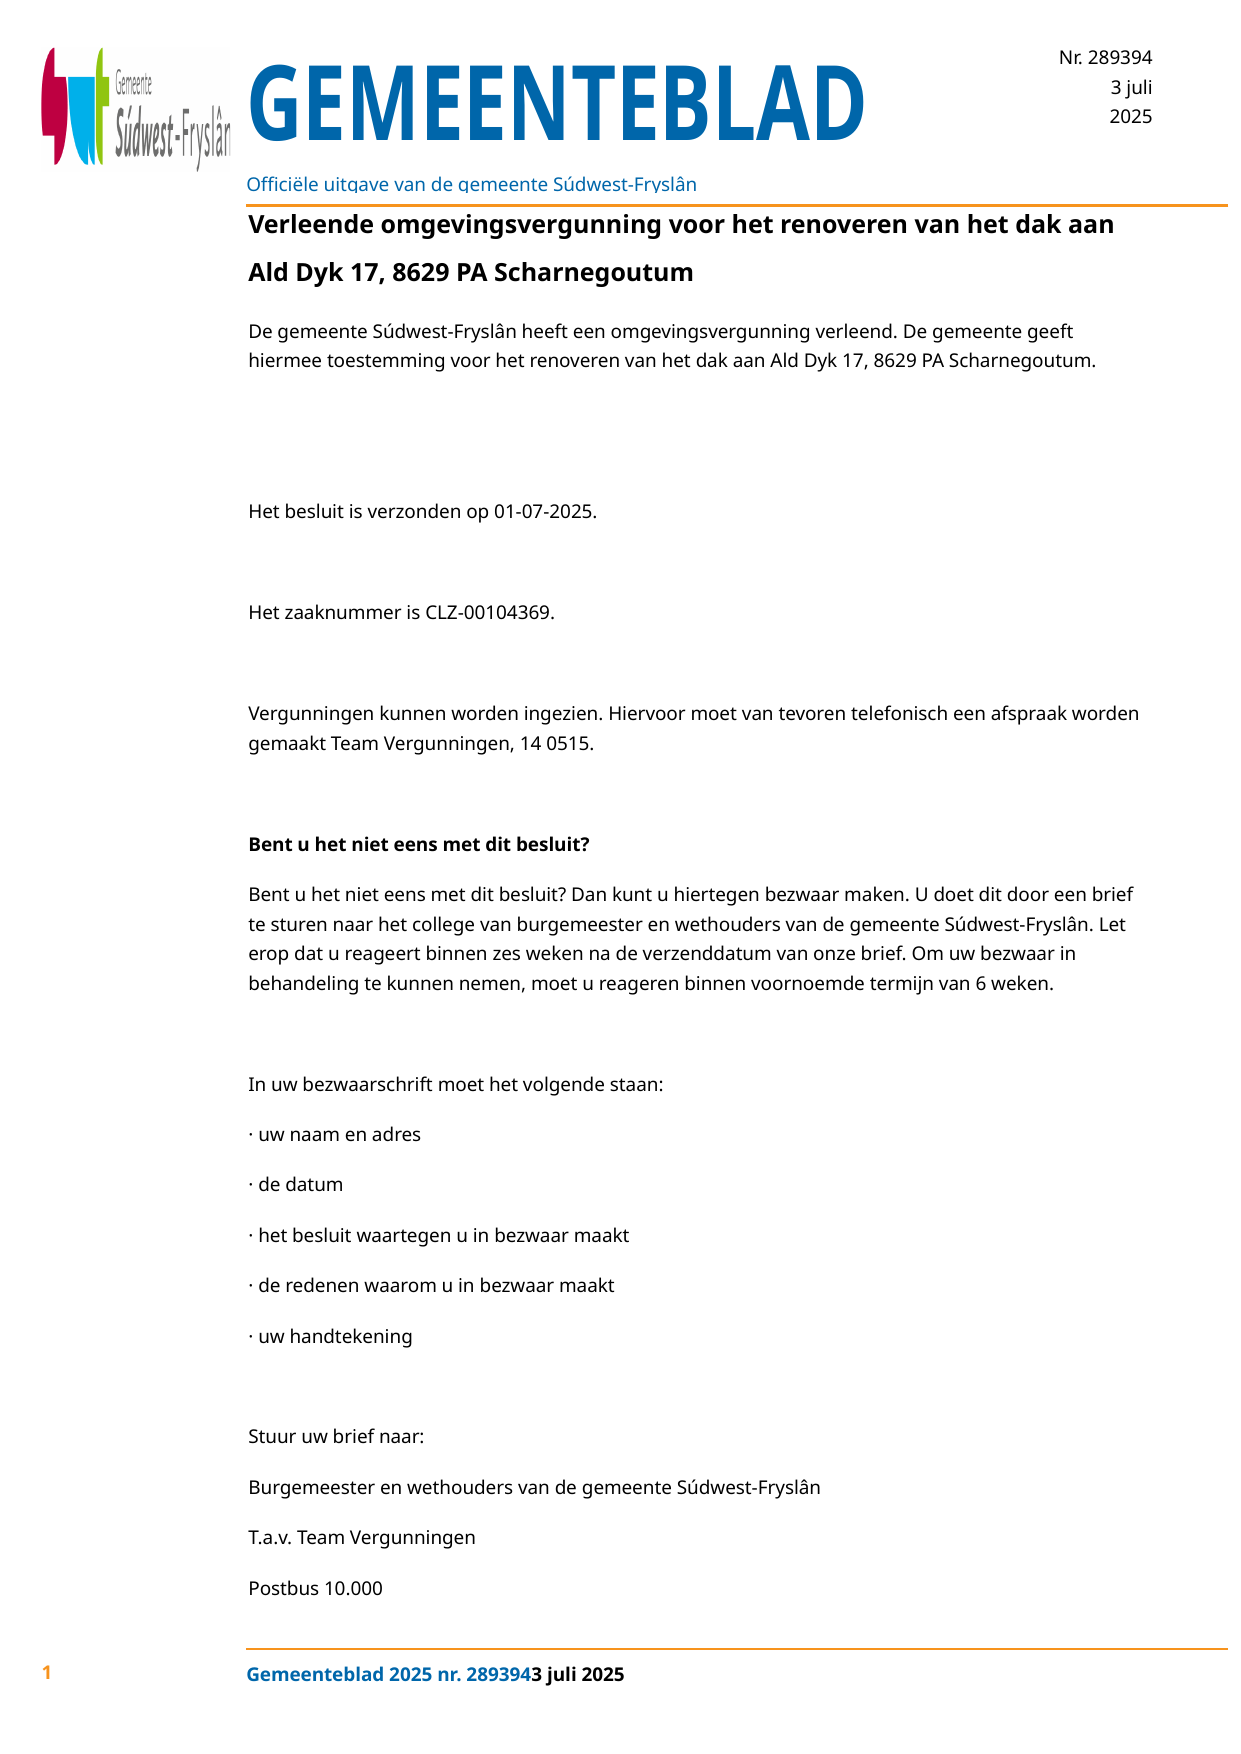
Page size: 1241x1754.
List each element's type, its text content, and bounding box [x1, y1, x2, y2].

text Vergunningen kunnen worden ingezien. Hiervoor moet van tevoren telefonisch een afspraak worden gemaakt Team Vergunningen, 14 0515. [248, 700, 1152, 756]
text · het besluit waartegen u in bezwaar maakt [248, 1222, 1152, 1248]
text Bent u het niet eens met dit besluit? [248, 831, 1152, 857]
text Stuur uw brief naar: [248, 1424, 1152, 1449]
text De gemeente Súdwest-Fryslân heeft een omgevingsvergunning verleend. De gemeente geeft hiermee toestemming voor het renoveren van het dak aan Ald Dyk 17, 8629 PA Scharnegoutum. [248, 318, 1152, 373]
text Het besluit is verzonden op 01-07-2025. [248, 499, 1152, 524]
text In uw bezwaarschrift moet het volgende staan: [248, 1071, 1152, 1097]
text · uw naam en adres [248, 1121, 1152, 1147]
text Postbus 10.000 [248, 1575, 1152, 1601]
text · uw handtekening [248, 1323, 1152, 1349]
text T.a.v. Team Vergunningen [248, 1524, 1152, 1550]
picture [41, 47, 231, 172]
text · de datum [248, 1172, 1152, 1197]
text Bent u het niet eens met dit besluit? Dan kunt u hiertegen bezwaar maken. U doet dit door een brief te sturen naar het college van burgemeester en wethouders van de gemeente Súdwest-Fryslân. Let erop dat u reageert binnen zes weken na de verzenddatum van onze brief. Om uw bezwaar in behandeling te kunnen nemen, moet u reageren binnen voornoemde termijn van 6 weken. [248, 881, 1152, 996]
text Verleende omgevingsvergunning voor het renoveren van het dak aan Ald Dyk 17, 8629 PA Scharnegoutum [248, 207, 1152, 288]
text · de redenen waarom u in bezwaar maakt [248, 1272, 1152, 1298]
text Burgemeester en wethouders van de gemeente Súdwest-Fryslân [248, 1474, 1152, 1500]
text Het zaaknummer is CLZ-00104369. [248, 599, 1152, 625]
